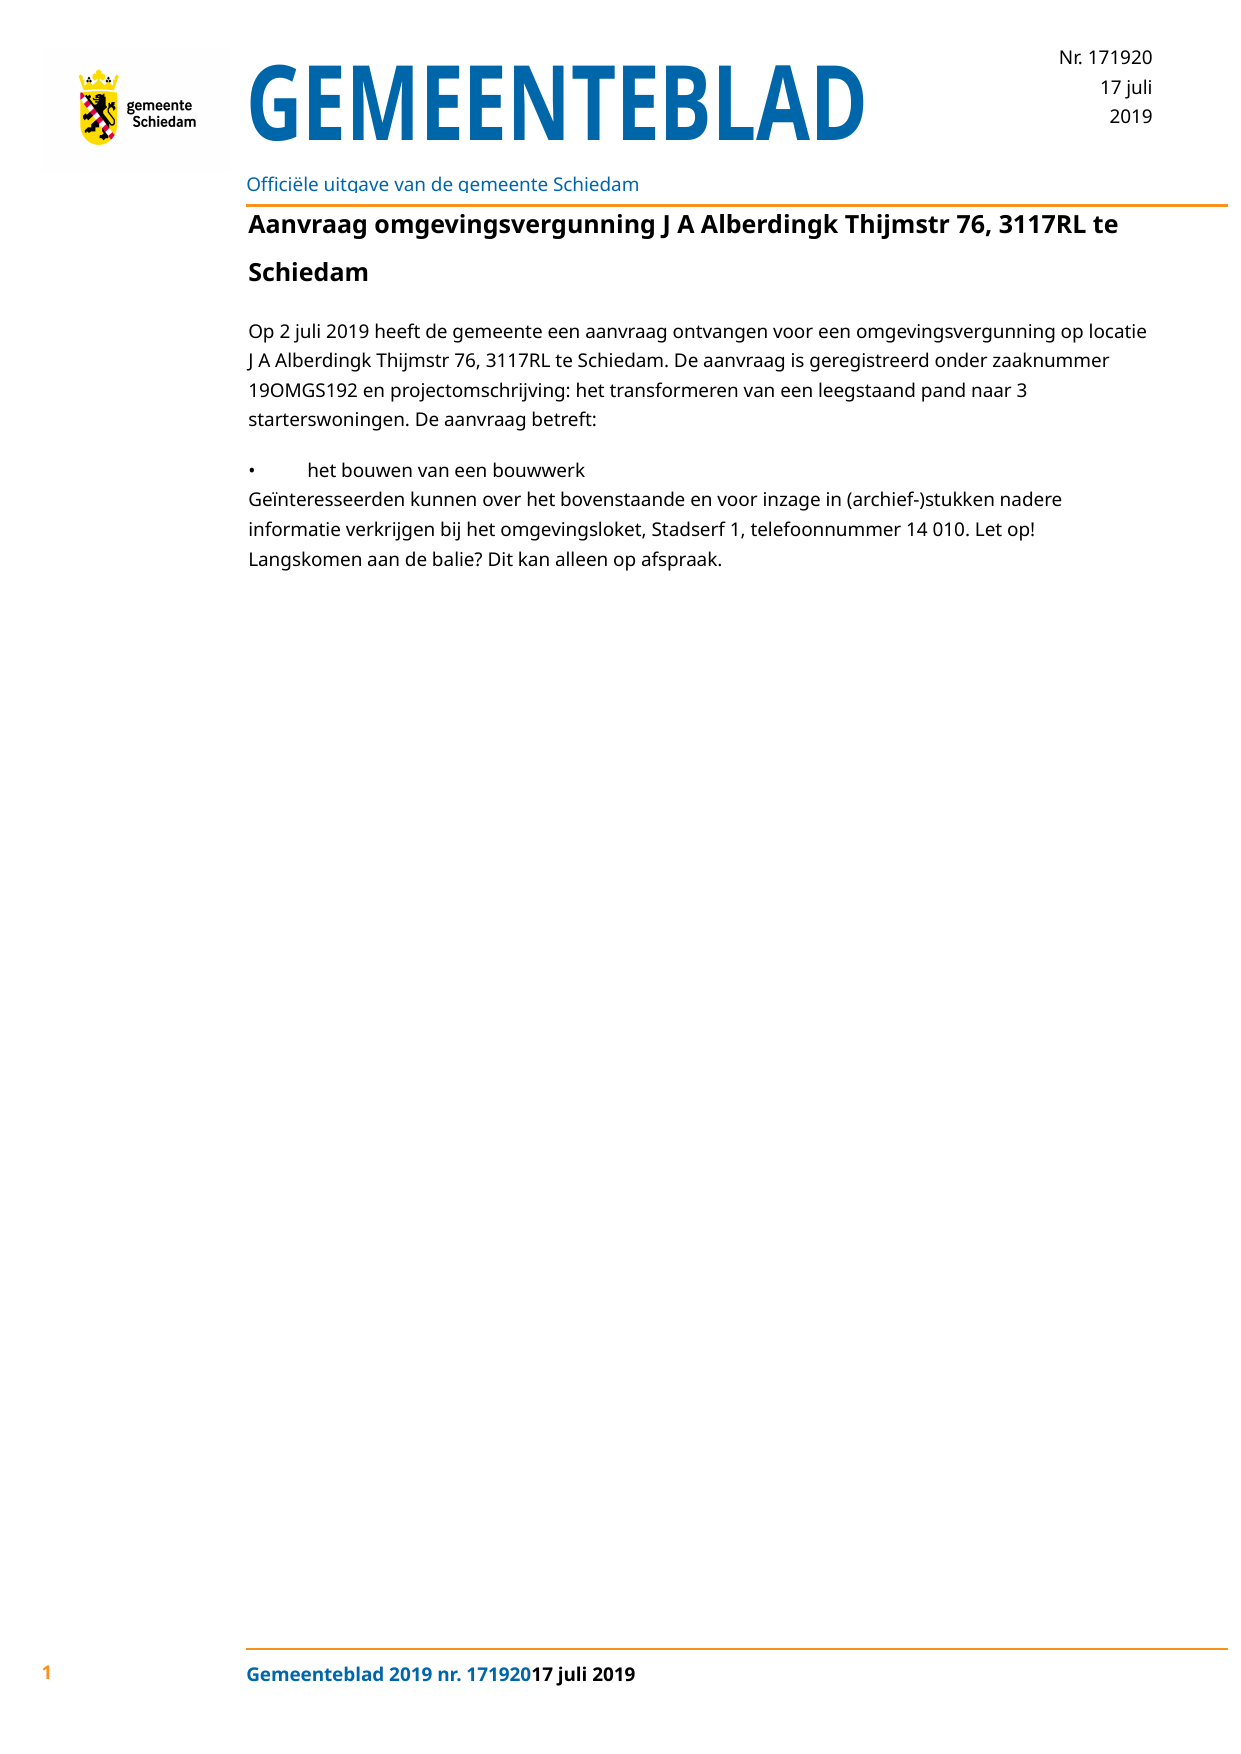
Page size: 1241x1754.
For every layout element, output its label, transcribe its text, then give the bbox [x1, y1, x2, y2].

text Aanvraag omgevingsvergunning J A Alberdingk Thijmstr 76, 3117RL te Schiedam [248, 207, 1152, 288]
text Op 2 juli 2019 heeft de gemeente een aanvraag ontvangen voor een omgevingsvergunning op locatie J A Alberdingk Thijmstr 76, 3117RL te Schiedam. De aanvraag is geregistreerd onder zaaknummer 19OMGS192 en projectomschrijving: het transformeren van een leegstaand pand naar 3 starterswoningen. De aanvraag betreft: [248, 318, 1152, 432]
text Geïnteresseerden kunnen over het bovenstaande en voor inzage in (archief-)stukken nadere informatie verkrijgen bij het omgevingsloket, Stadserf 1, telefoonnummer 14 010. Let op! Langskomen aan de balie? Dit kan alleen op afspraak. [248, 487, 1152, 572]
list het bouwen van een bouwwerk [248, 457, 1152, 483]
picture [41, 47, 231, 172]
